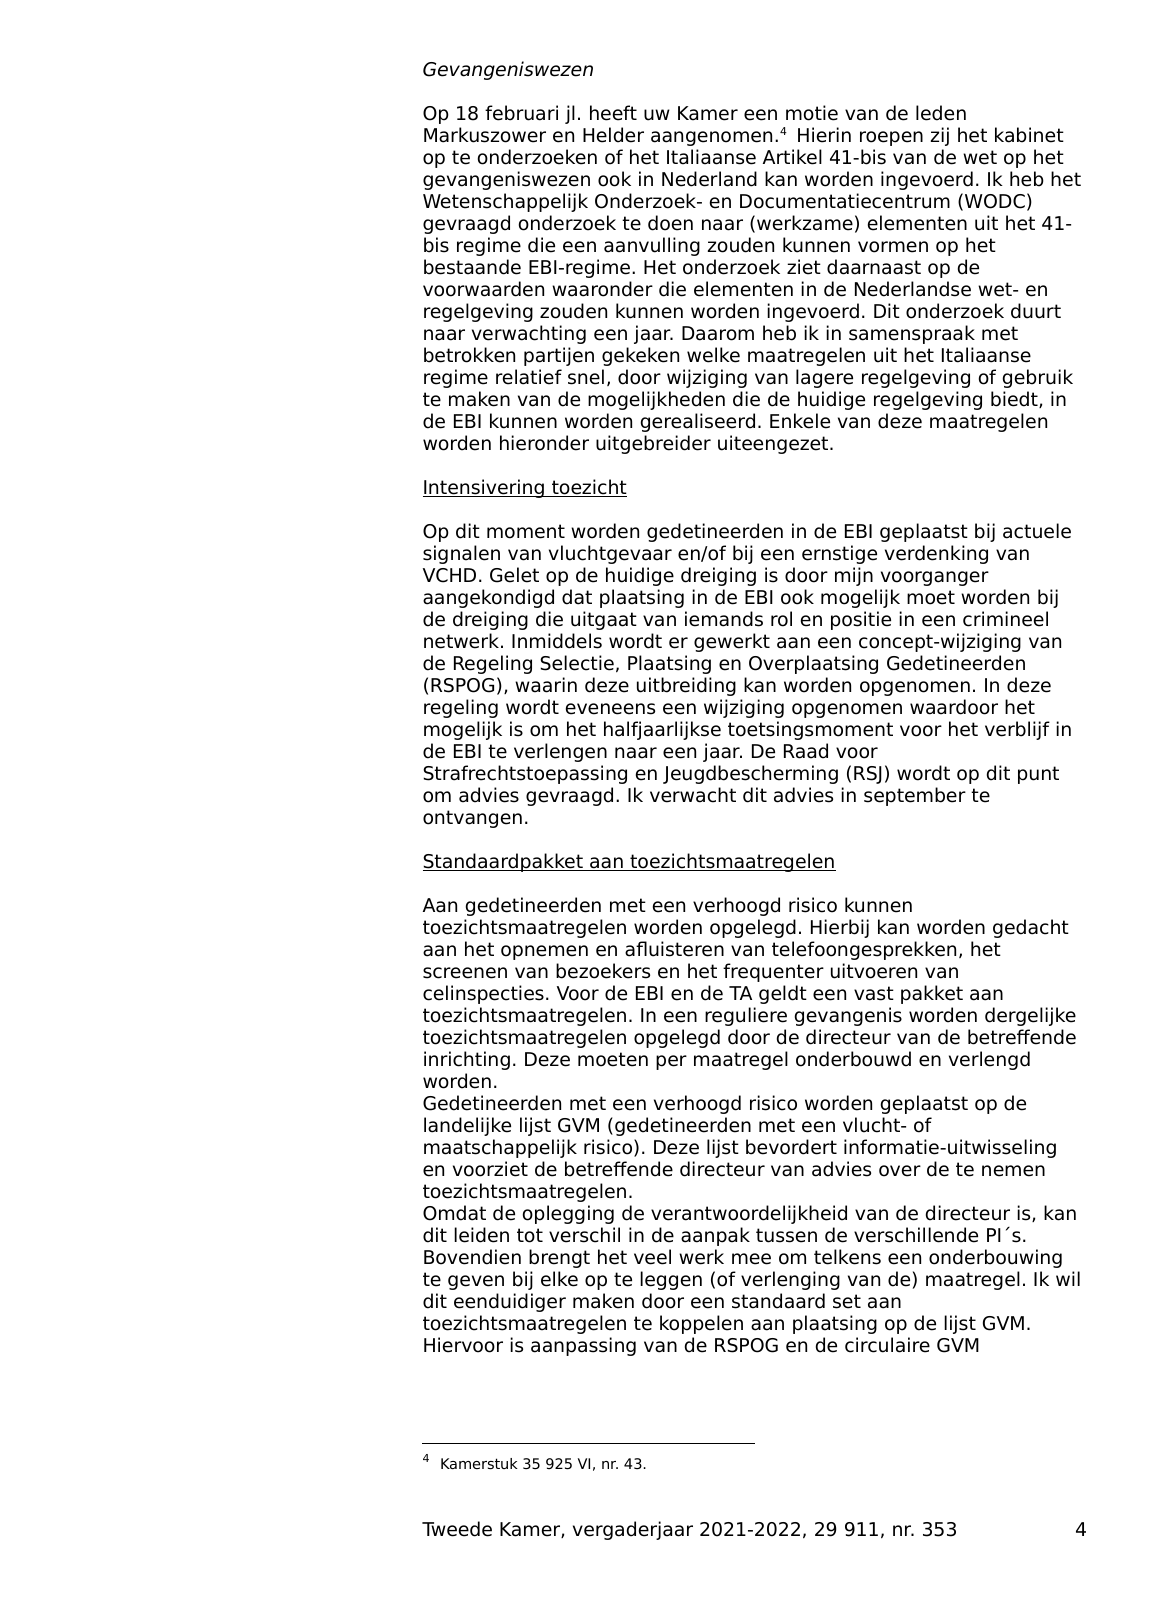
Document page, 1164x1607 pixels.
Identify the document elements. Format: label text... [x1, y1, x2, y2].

text Omdat de oplegging de verantwoordelijkheid van de directeur is, kan dit leiden tot verschil in de aanpak tussen de verschillende PI´s. Bovendien brengt het veel werk mee om telkens een onderbouwing te geven bij elke op te leggen (of verlenging van de) maatregel. Ik wil dit eenduidiger maken door een standaard set aan toezichtsmaatregelen te koppelen aan plaatsing op de lijst GVM. Hiervoor is aanpassing van de RSPOG en de circulaire GVM [422, 1203, 1087, 1357]
text Kamerstuk 35 925 VI, nr. 43. [422, 1452, 1087, 1474]
subtitle Gevangeniswezen [422, 59, 1087, 81]
text Aan gedetineerden met een verhoogd risico kunnen toezichtsmaatregelen worden opgelegd. Hierbij kan worden gedacht aan het opnemen en afluisteren van telefoongesprekken, het screenen van bezoekers en het frequenter uitvoeren van celinspecties. Voor de EBI en de TA geldt een vast pakket aan toezichtsmaatregelen. In een reguliere gevangenis worden dergelijke toezichtsmaatregelen opgelegd door de directeur van de betreffende inrichting. Deze moeten per maatregel onderbouwd en verlengd worden. [422, 895, 1087, 1093]
subtitle Intensivering toezicht [422, 477, 1087, 499]
text Gedetineerden met een verhoogd risico worden geplaatst op de landelijke lijst GVM (gedetineerden met een vlucht- of maatschappelijk risico). Deze lijst bevordert informatie-uitwisseling en voorziet de betreffende directeur van advies over de te nemen toezichtsmaatregelen. [422, 1093, 1087, 1203]
text Op 18 februari jl. heeft uw Kamer een motie van de leden Markuszower en Helder aangenomen. Hierin roepen zij het kabinet op te onderzoeken of het Italiaanse Artikel 41-bis van de wet op het gevangeniswezen ook in Nederland kan worden ingevoerd. Ik heb het Wetenschappelijk Onderzoek- en Documentatiecentrum (WODC) gevraagd onderzoek te doen naar (werkzame) elementen uit het 41-bis regime die een aanvulling zouden kunnen vormen op het bestaande EBI-regime. Het onderzoek ziet daarnaast op de voorwaarden waaronder die elementen in de Nederlandse wet- en regelgeving zouden kunnen worden ingevoerd. Dit onderzoek duurt naar verwachting een jaar. Daarom heb ik in samenspraak met betrokken partijen gekeken welke maatregelen uit het Italiaanse regime relatief snel, door wijziging van lagere regelgeving of gebruik te maken van de mogelijkheden die de huidige regelgeving biedt, in de EBI kunnen worden gerealiseerd. Enkele van deze maatregelen worden hieronder uitgebreider uiteengezet. [422, 103, 1087, 455]
text Op dit moment worden gedetineerden in de EBI geplaatst bij actuele signalen van vluchtgevaar en/of bij een ernstige verdenking van VCHD. Gelet op de huidige dreiging is door mijn voorganger aangekondigd dat plaatsing in de EBI ook mogelijk moet worden bij de dreiging die uitgaat van iemands rol en positie in een crimineel netwerk. Inmiddels wordt er gewerkt aan een concept-wijziging van de Regeling Selectie, Plaatsing en Overplaatsing Gedetineerden (RSPOG), waarin deze uitbreiding kan worden opgenomen. In deze regeling wordt eveneens een wijziging opgenomen waardoor het mogelijk is om het halfjaarlijkse toetsingsmoment voor het verblijf in de EBI te verlengen naar een jaar. De Raad voor Strafrechtstoepassing en Jeugdbescherming (RSJ) wordt op dit punt om advies gevraagd. Ik verwacht dit advies in september te ontvangen. [422, 521, 1087, 829]
subtitle Standaardpakket aan toezichtsmaatregelen [422, 851, 1087, 873]
